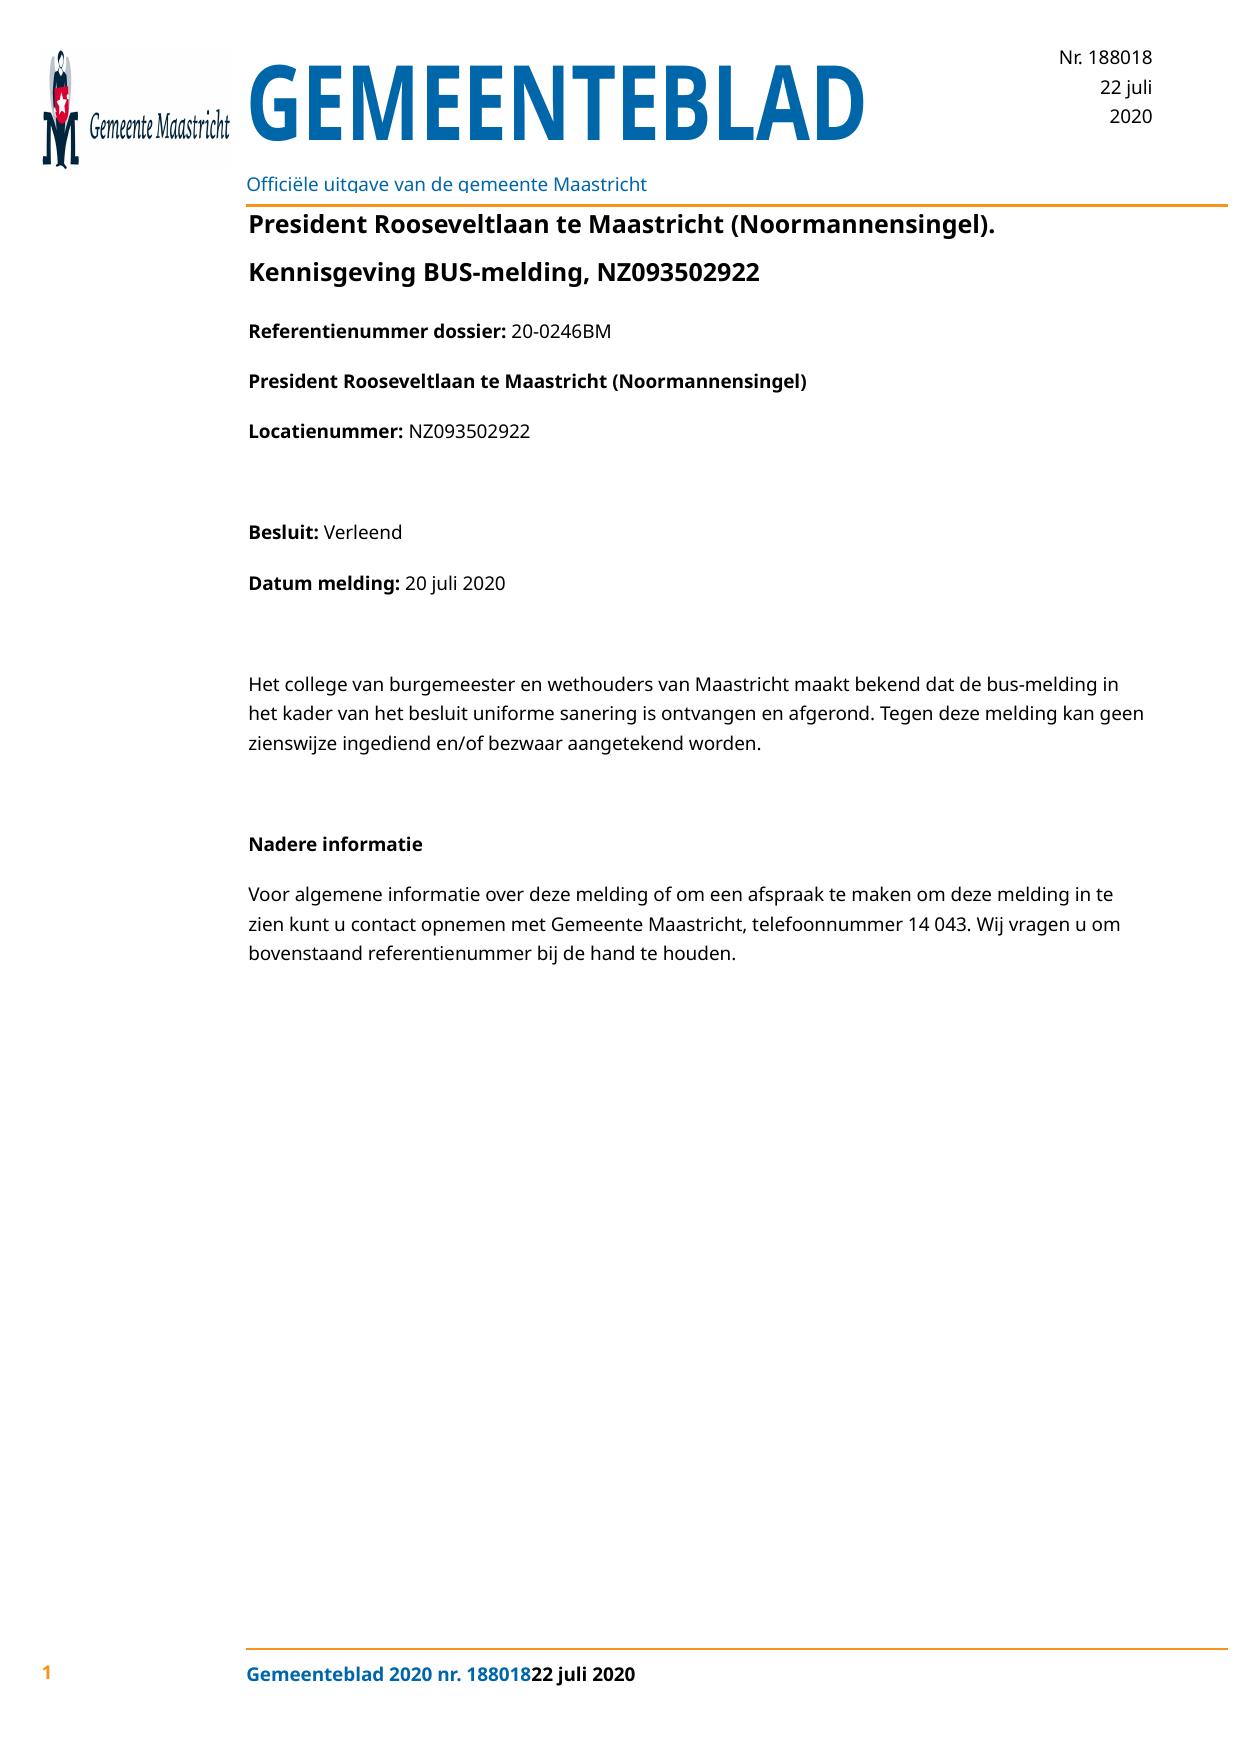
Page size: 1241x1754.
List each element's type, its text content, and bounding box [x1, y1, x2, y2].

text Besluit: Verleend [248, 519, 1152, 545]
text President Rooseveltlaan te Maastricht (Noormannensingel). Kennisgeving BUS-melding, NZ093502922 [248, 207, 1152, 288]
text Locatienummer: NZ093502922 [248, 419, 1152, 444]
text Voor algemene informatie over deze melding of om een afspraak te maken om deze melding in te zien kunt u contact opnemen met Gemeente Maastricht, telefoonnummer 14 043. Wij vragen u om bovenstaand referentienummer bij de hand te houden. [248, 881, 1152, 966]
text Nadere informatie [248, 831, 1152, 857]
text President Rooseveltlaan te Maastricht (Noormannensingel) [248, 368, 1152, 394]
text Het college van burgemeester en wethouders van Maastricht maakt bekend dat de bus-melding in het kader van het besluit uniforme sanering is ontvangen en afgerond. Tegen deze melding kan geen zienswijze ingediend en/of bezwaar aangetekend worden. [248, 671, 1152, 756]
text Referentienummer dossier: 20-0246BM [248, 318, 1152, 344]
picture [41, 47, 231, 172]
text Datum melding: 20 juli 2020 [248, 570, 1152, 596]
